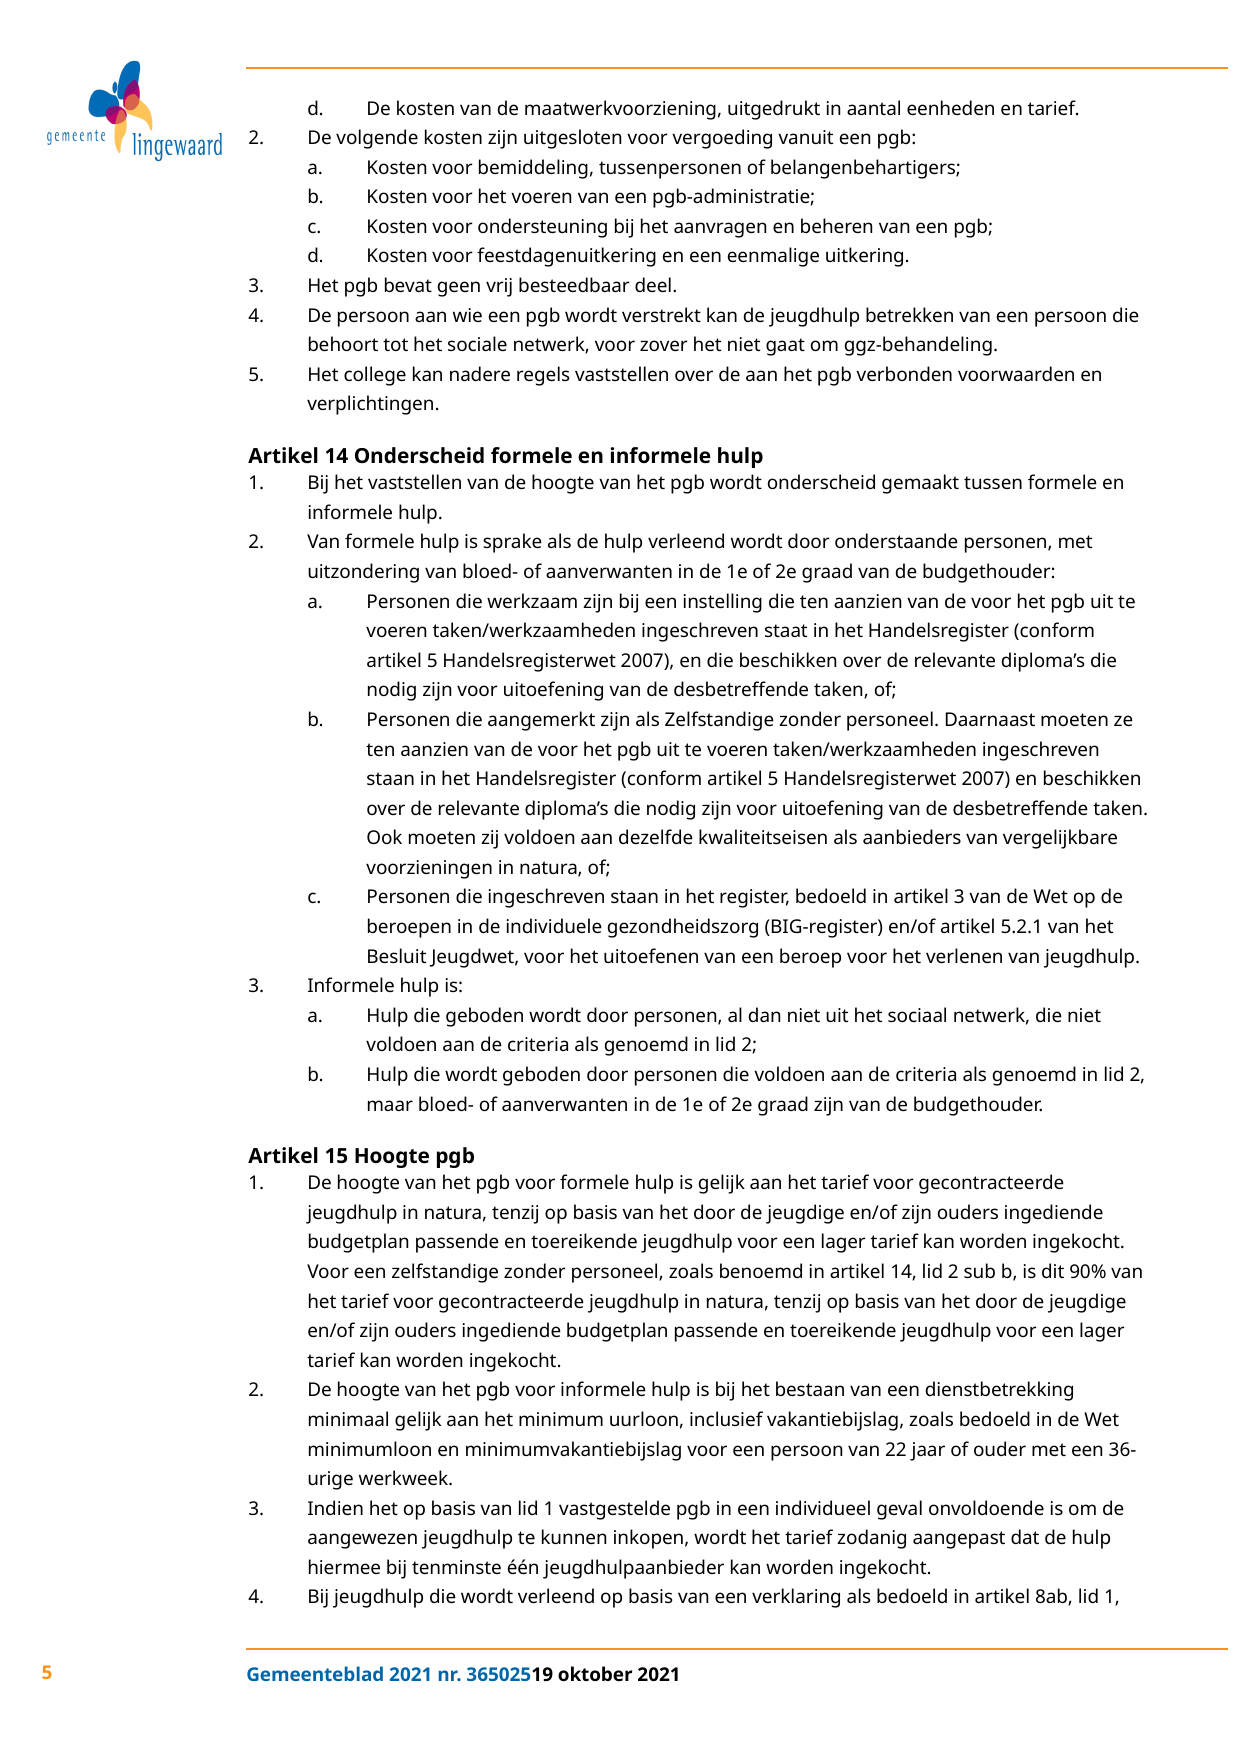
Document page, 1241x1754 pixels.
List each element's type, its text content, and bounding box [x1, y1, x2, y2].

list Indien het op basis van lid 1 vastgestelde pgb in een individueel geval onvoldoende is om de aangewezen jeugdhulp te kunnen inkopen, wordt het tarief zodanig aangepast dat de hulp hiermee bij tenminste één jeugdhulpaanbieder kan worden ingekocht. [248, 1495, 1152, 1580]
list Personen die aangemerkt zijn als Zelfstandige zonder personeel. Daarnaast moeten ze ten aanzien van de voor het pgb uit te voeren taken/werkzaamheden ingeschreven staan in het Handelsregister (conform artikel 5 Handelsregisterwet 2007) en beschikken over de relevante diploma’s die nodig zijn voor uitoefening van de desbetreffende taken. Ook moeten zij voldoen aan dezelfde kwaliteitseisen als aanbieders van vergelijkbare voorzieningen in natura, of; [307, 706, 1152, 880]
list Hulp die wordt geboden door personen die voldoen aan de criteria als genoemd in lid 2, maar bloed- of aanverwanten in de 1e of 2e graad zijn van de budgethouder. [307, 1061, 1152, 1116]
list De hoogte van het pgb voor formele hulp is gelijk aan het tarief voor gecontracteerde jeugdhulp in natura, tenzij op basis van het door de jeugdige en/of zijn ouders ingediende budgetplan passende en toereikende jeugdhulp voor een lager tarief kan worden ingekocht. Voor een zelfstandige zonder personeel, zoals benoemd in artikel 14, lid 2 sub b, is dit 90% van het tarief voor gecontracteerde jeugdhulp in natura, tenzij op basis van het door de jeugdige en/of zijn ouders ingediende budgetplan passende en toereikende jeugdhulp voor een lager tarief kan worden ingekocht. [248, 1169, 1152, 1373]
list Van formele hulp is sprake als de hulp verleend wordt door onderstaande personen, met uitzondering van bloed- of aanverwanten in de 1e of 2e graad van de budgethouder: [248, 529, 1152, 584]
list Bij jeugdhulp die wordt verleend op basis van een verklaring als bedoeld in artikel 8ab, lid 1, [248, 1584, 1152, 1609]
list De persoon aan wie een pgb wordt verstrekt kan de jeugdhulp betrekken van een persoon die behoort tot het sociale netwerk, voor zover het niet gaat om ggz-behandeling. [248, 302, 1152, 357]
list Hulp die geboden wordt door personen, al dan niet uit het sociaal netwerk, die niet voldoen aan de criteria als genoemd in lid 2; [307, 1002, 1152, 1057]
list Personen die ingeschreven staan in het register, bedoeld in artikel 3 van de Wet op de beroepen in de individuele gezondheidszorg (BIG-register) en/of artikel 5.2.1 van het Besluit Jeugdwet, voor het uitoefenen van een beroep voor het verlenen van jeugdhulp. [307, 884, 1152, 968]
list De kosten van de maatwerkvoorziening, uitgedrukt in aantal eenheden en tarief. [307, 95, 1152, 121]
text Artikel 15 Hoogte pgb [248, 1141, 1152, 1169]
list Bij het vaststellen van de hoogte van het pgb wordt onderscheid gemaakt tussen formele en informele hulp. [248, 469, 1152, 525]
list Informele hulp is: [248, 972, 1152, 998]
list De volgende kosten zijn uitgesloten voor vergoeding vanuit een pgb: [248, 124, 1152, 150]
list Kosten voor feestdagenuitkering en een eenmalige uitkering. [307, 243, 1152, 268]
list Kosten voor ondersteuning bij het aanvragen en beheren van een pgb; [307, 213, 1152, 239]
list Personen die werkzaam zijn bij een instelling die ten aanzien van de voor het pgb uit te voeren taken/werkzaamheden ingeschreven staat in het Handelsregister (conform artikel 5 Handelsregisterwet 2007), en die beschikken over de relevante diploma’s die nodig zijn voor uitoefening van de desbetreffende taken, of; [307, 588, 1152, 702]
list De hoogte van het pgb voor informele hulp is bij het bestaan van een dienstbetrekking minimaal gelijk aan het minimum uurloon, inclusief vakantiebijslag, zoals bedoeld in de Wet minimumloon en minimumvakantiebijslag voor een persoon van 22 jaar of ouder met een 36-urige werkweek. [248, 1377, 1152, 1491]
list Het pgb bevat geen vrij besteedbaar deel. [248, 272, 1152, 298]
text Artikel 14 Onderscheid formele en informele hulp [248, 441, 1152, 469]
list Het college kan nadere regels vaststellen over de aan het pgb verbonden voorwaarden en verplichtingen. [248, 361, 1152, 416]
list Kosten voor het voeren van een pgb-administratie; [307, 183, 1152, 209]
list Kosten voor bemiddeling, tussenpersonen of belangenbehartigers; [307, 154, 1152, 180]
picture [41, 47, 231, 172]
